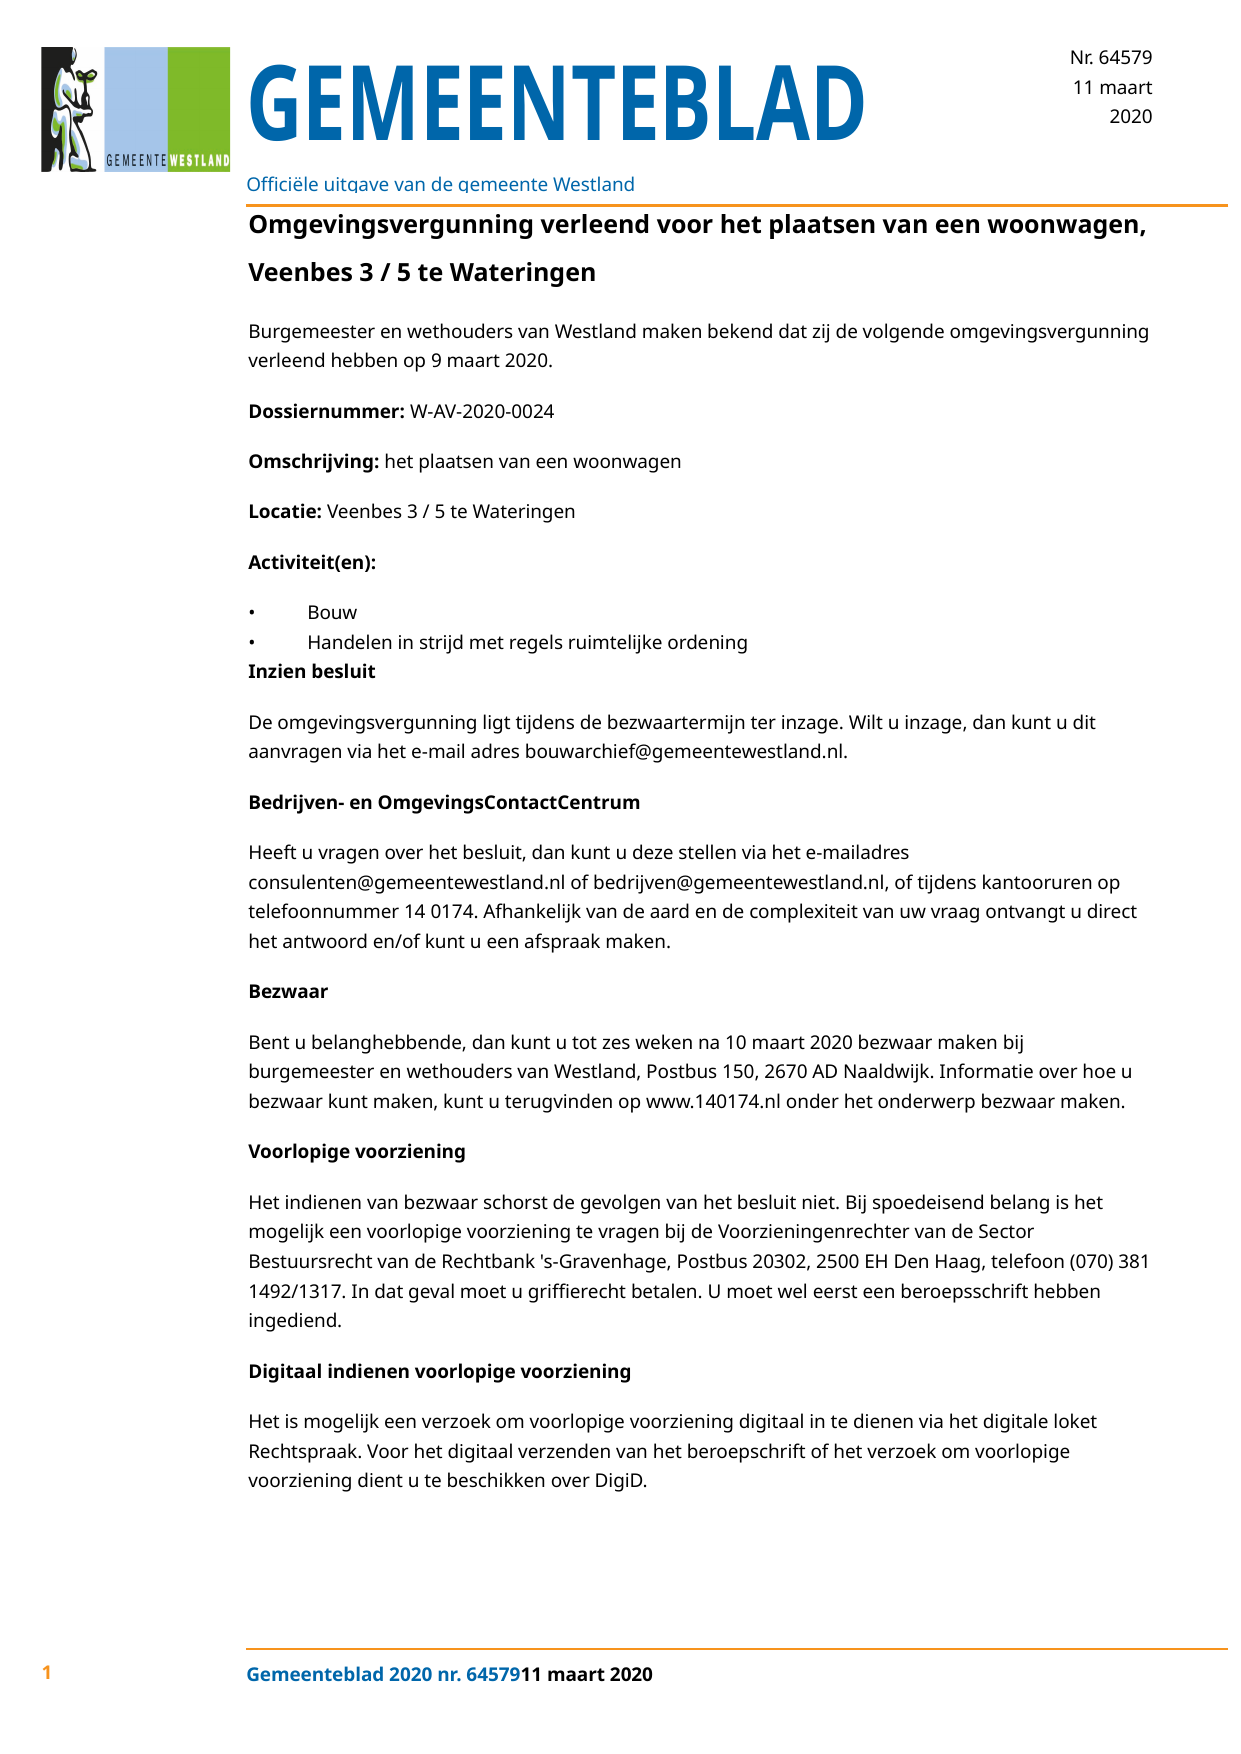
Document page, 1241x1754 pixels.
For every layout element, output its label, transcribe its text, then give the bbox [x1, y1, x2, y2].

picture [41, 47, 231, 172]
text Locatie: Veenbes 3 / 5 te Wateringen [248, 499, 1152, 524]
text Inzien besluit [248, 659, 1152, 684]
list Handelen in strijd met regels ruimtelijke ordening [248, 629, 1152, 655]
text Heeft u vragen over het besluit, dan kunt u deze stellen via het e-mailadres consulenten@gemeentewestland.nl of bedrijven@gemeentewestland.nl, of tijdens kantooruren op telefoonnummer 14 0174. Afhankelijk van de aard en de complexiteit van uw vraag ontvangt u direct het antwoord en/of kunt u een afspraak maken. [248, 839, 1152, 954]
text Omschrijving: het plaatsen van een woonwagen [248, 448, 1152, 474]
text Bedrijven- en OmgevingsContactCentrum [248, 789, 1152, 815]
text Burgemeester en wethouders van Westland maken bekend dat zij de volgende omgevingsvergunning verleend hebben op 9 maart 2020. [248, 318, 1152, 373]
text Activiteit(en): [248, 549, 1152, 575]
text Bent u belanghebbende, dan kunt u tot zes weken na 10 maart 2020 bezwaar maken bij burgemeester en wethouders van Westland, Postbus 150, 2670 AD Naaldwijk. Informatie over hoe u bezwaar kunt maken, kunt u terugvinden op www.140174.nl onder het onderwerp bezwaar maken. [248, 1029, 1152, 1114]
text Digitaal indienen voorlopige voorziening [248, 1358, 1152, 1384]
text De omgevingsvergunning ligt tijdens de bezwaartermijn ter inzage. Wilt u inzage, dan kunt u dit aanvragen via het e-mail adres bouwarchief@gemeentewestland.nl. [248, 709, 1152, 764]
text Het indienen van bezwaar schorst de gevolgen van het besluit niet. Bij spoedeisend belang is het mogelijk een voorlopige voorziening te vragen bij de Voorzieningenrechter van de Sector Bestuursrecht van de Rechtbank 's-Gravenhage, Postbus 20302, 2500 EH Den Haag, telefoon (070) 381 1492/1317. In dat geval moet u griffierecht betalen. U moet wel eerst een beroepsschrift hebben ingediend. [248, 1189, 1152, 1333]
text Omgevingsvergunning verleend voor het plaatsen van een woonwagen, Veenbes 3 / 5 te Wateringen [248, 207, 1152, 288]
text Voorlopige voorziening [248, 1139, 1152, 1164]
list Bouw [248, 599, 1152, 625]
text Bezwaar [248, 979, 1152, 1004]
text Dossiernummer: W-AV-2020-0024 [248, 398, 1152, 424]
text Het is mogelijk een verzoek om voorlopige voorziening digitaal in te dienen via het digitale loket Rechtspraak. Voor het digitaal verzenden van het beroepschrift of het verzoek om voorlopige voorziening dient u te beschikken over DigiD. [248, 1408, 1152, 1493]
